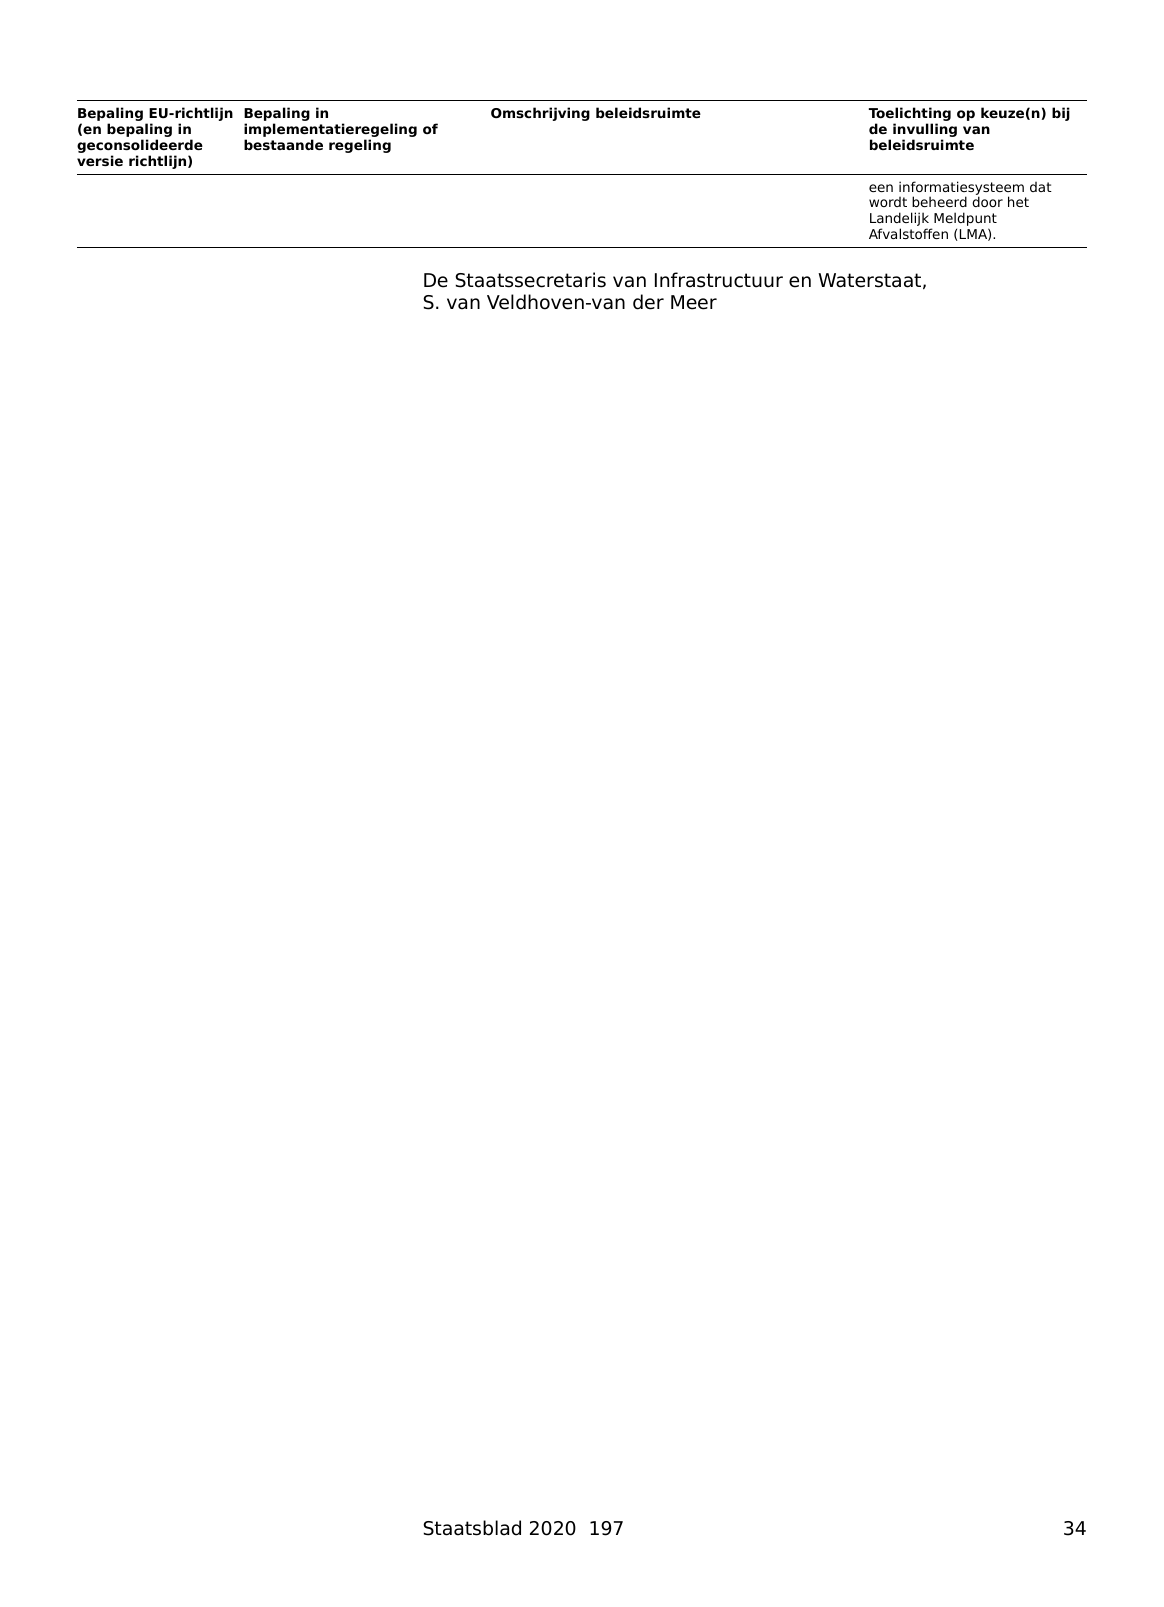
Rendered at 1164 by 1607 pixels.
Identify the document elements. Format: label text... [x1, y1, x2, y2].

table_cell [237, 175, 484, 247]
table_header Toelichting op keuze(n) bij de invulling van beleidsruimte [863, 101, 1087, 174]
table_cell [485, 175, 863, 247]
table_cell een informatiesysteem dat wordt beheerd door het Landelijk Meldpunt Afvalstoffen (LMA). [863, 175, 1087, 247]
table_header Bepaling EU-richtlijn (en bepaling in geconsolideerde versie richtlijn) [77, 101, 237, 174]
table_header Bepaling in implementatieregeling of bestaande regeling [237, 101, 484, 174]
text De Staatssecretaris van Infrastructuur en Waterstaat, S. van Veldhoven-van der Meer [422, 270, 1087, 314]
table_cell [77, 175, 237, 247]
table_header Omschrijving beleidsruimte [485, 101, 863, 174]
